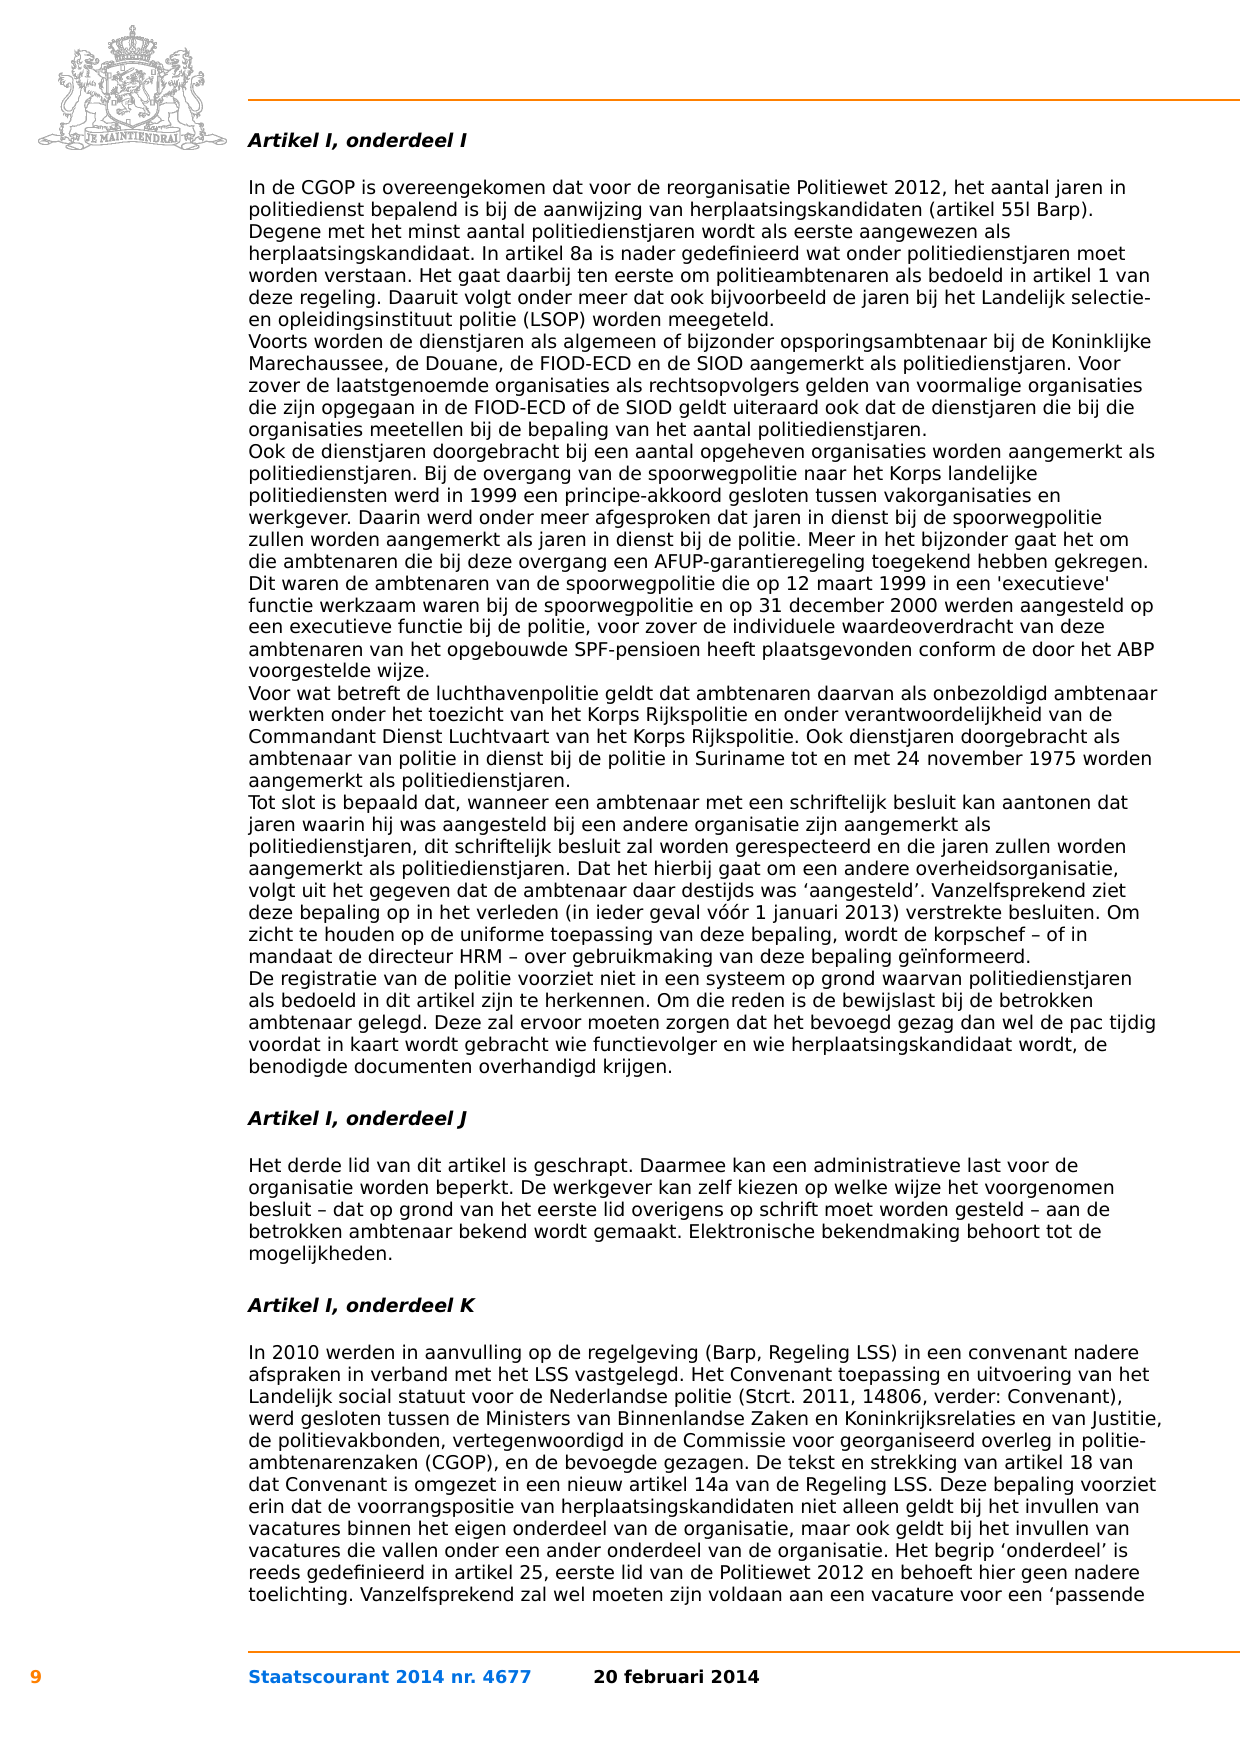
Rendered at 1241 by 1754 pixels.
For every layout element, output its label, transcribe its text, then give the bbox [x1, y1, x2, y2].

subtitle Artikel I, onderdeel K [248, 1295, 1163, 1317]
subtitle Artikel I, onderdeel J [248, 1108, 1163, 1130]
text Het derde lid van dit artikel is geschrapt. Daarmee kan een administratieve last voor de organisatie worden beperkt. De werkgever kan zelf kiezen op welke wijze het voorgenomen besluit – dat op grond van het eerste lid overigens op schrift moet worden gesteld – aan de betrokken ambtenaar bekend wordt gemaakt. Elektronische bekendmaking behoort tot de mogelijkheden. [248, 1155, 1163, 1265]
subtitle Artikel I, onderdeel I [248, 130, 1163, 152]
text In 2010 werden in aanvulling op de regelgeving (Barp, Regeling LSS) in een convenant nadere afspraken in verband met het LSS vastgelegd. Het Convenant toepassing en uitvoering van het Landelijk social statuut voor de Nederlandse politie (Stcrt. 2011, 14806, verder: Convenant), werd gesloten tussen de Ministers van Binnenlandse Zaken en Koninkrijksrelaties en van Justitie, de politievakbonden, vertegenwoordigd in de Commissie voor georganiseerd overleg in politie-ambtenarenzaken (CGOP), en de bevoegde gezagen. De tekst en strekking van artikel 18 van dat Convenant is omgezet in een nieuw artikel 14a van de Regeling LSS. Deze bepaling voorziet erin dat de voorrangspositie van herplaatsingskandidaten niet alleen geldt bij het invullen van vacatures binnen het eigen onderdeel van de organisatie, maar ook geldt bij het invullen van vacatures die vallen onder een ander onderdeel van de organisatie. Het begrip ‘onderdeel’ is reeds gedefinieerd in artikel 25, eerste lid van de Politiewet 2012 en behoeft hier geen nadere toelichting. Vanzelfsprekend zal wel moeten zijn voldaan aan een vacature voor een ‘passende [248, 1342, 1163, 1606]
text Voor wat betreft de luchthavenpolitie geldt dat ambtenaren daarvan als onbezoldigd ambtenaar werkten onder het toezicht van het Korps Rijkspolitie en onder verantwoordelijkheid van de Commandant Dienst Luchtvaart van het Korps Rijkspolitie. Ook dienstjaren doorgebracht als ambtenaar van politie in dienst bij de politie in Suriname tot en met 24 november 1975 worden aangemerkt als politiedienstjaren. [248, 682, 1163, 792]
text Tot slot is bepaald dat, wanneer een ambtenaar met een schriftelijk besluit kan aantonen dat jaren waarin hij was aangesteld bij een andere organisatie zijn aangemerkt als politiedienstjaren, dit schriftelijk besluit zal worden gerespecteerd en die jaren zullen worden aangemerkt als politiedienstjaren. Dat het hierbij gaat om een andere overheidsorganisatie, volgt uit het gegeven dat de ambtenaar daar destijds was ‘aangesteld’. Vanzelfsprekend ziet deze bepaling op in het verleden (in ieder geval vóór 1 januari 2013) verstrekte besluiten. Om zicht te houden op de uniforme toepassing van deze bepaling, wordt de korpschef – of in mandaat de directeur HRM – over gebruikmaking van deze bepaling geïnformeerd. [248, 792, 1163, 968]
text Voorts worden de dienstjaren als algemeen of bijzonder opsporingsambtenaar bij de Koninklijke Marechaussee, de Douane, de FIOD-ECD en de SIOD aangemerkt als politiedienstjaren. Voor zover de laatstgenoemde organisaties als rechtsopvolgers gelden van voormalige organisaties die zijn opgegaan in de FIOD-ECD of de SIOD geldt uiteraard ook dat de dienstjaren die bij die organisaties meetellen bij de bepaling van het aantal politiedienstjaren. [248, 331, 1163, 441]
picture [38, 25, 227, 150]
text De registratie van de politie voorziet niet in een systeem op grond waarvan politiedienstjaren als bedoeld in dit artikel zijn te herkennen. Om die reden is de bewijslast bij de betrokken ambtenaar gelegd. Deze zal ervoor moeten zorgen dat het bevoegd gezag dan wel de pac tijdig voordat in kaart wordt gebracht wie functievolger en wie herplaatsingskandidaat wordt, de benodigde documenten overhandigd krijgen. [248, 968, 1163, 1078]
text In de CGOP is overeengekomen dat voor de reorganisatie Politiewet 2012, het aantal jaren in politiedienst bepalend is bij de aanwijzing van herplaatsingskandidaten (artikel 55l Barp). Degene met het minst aantal politiedienstjaren wordt als eerste aangewezen als herplaatsingskandidaat. In artikel 8a is nader gedefinieerd wat onder politiedienstjaren moet worden verstaan. Het gaat daarbij ten eerste om politieambtenaren als bedoeld in artikel 1 van deze regeling. Daaruit volgt onder meer dat ook bijvoorbeeld de jaren bij het Landelijk selectie-en opleidingsinstituut politie (LSOP) worden meegeteld. [248, 177, 1163, 331]
text Ook de dienstjaren doorgebracht bij een aantal opgeheven organisaties worden aangemerkt als politiedienstjaren. Bij de overgang van de spoorwegpolitie naar het Korps landelijke politiediensten werd in 1999 een principe-akkoord gesloten tussen vakorganisaties en werkgever. Daarin werd onder meer afgesproken dat jaren in dienst bij de spoorwegpolitie zullen worden aangemerkt als jaren in dienst bij de politie. Meer in het bijzonder gaat het om die ambtenaren die bij deze overgang een AFUP-garantieregeling toegekend hebben gekregen. Dit waren de ambtenaren van de spoorwegpolitie die op 12 maart 1999 in een 'executieve' functie werkzaam waren bij de spoorwegpolitie en op 31 december 2000 werden aangesteld op een executieve functie bij de politie, voor zover de individuele waardeoverdracht van deze ambtenaren van het opgebouwde SPF-pensioen heeft plaatsgevonden conform de door het ABP voorgestelde wijze. [248, 441, 1163, 682]
